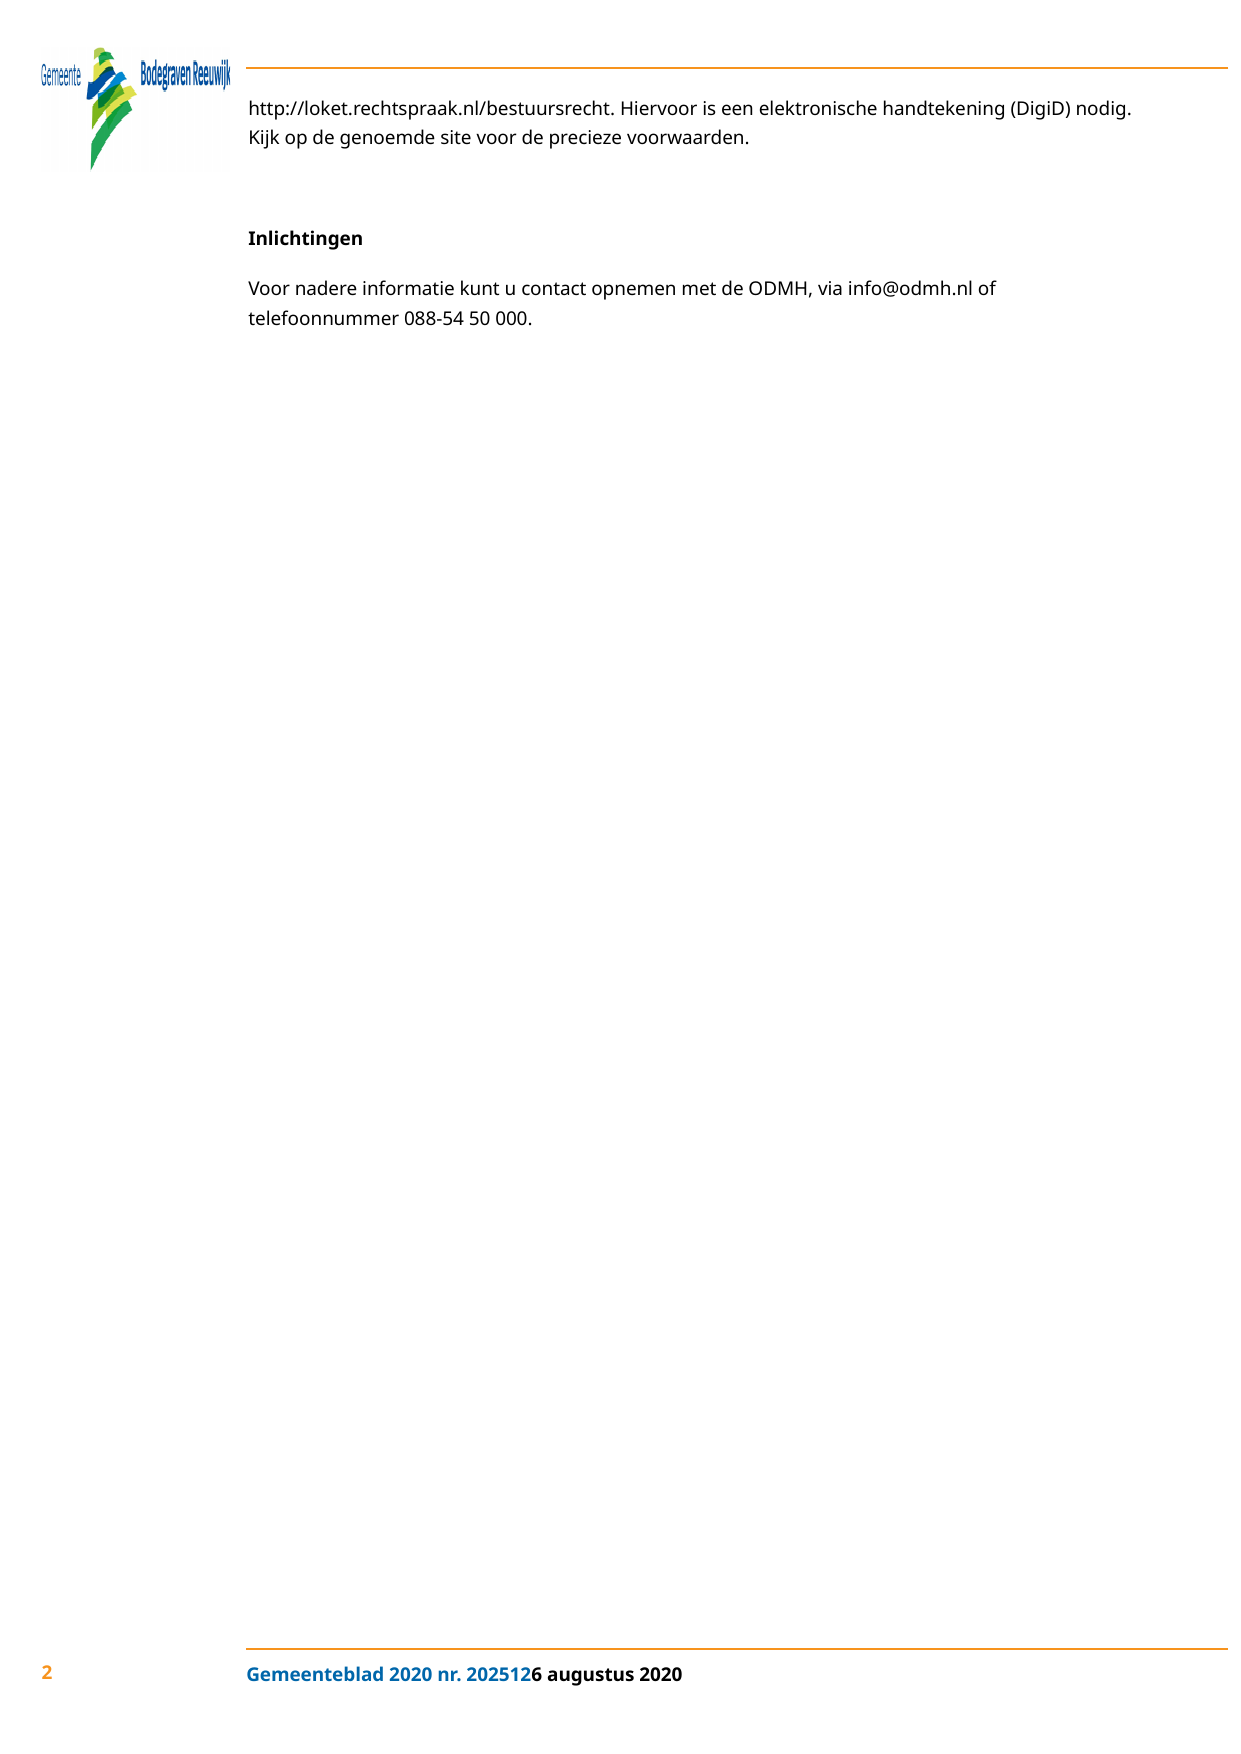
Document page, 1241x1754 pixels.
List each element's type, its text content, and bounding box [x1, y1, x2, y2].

text Inlichtingen [248, 225, 1152, 251]
text http://loket.rechtspraak.nl/bestuursrecht. Hiervoor is een elektronische handtekening (DigiD) nodig. Kijk op de genoemde site voor de precieze voorwaarden. [248, 95, 1152, 150]
picture [41, 47, 231, 172]
text Voor nadere informatie kunt u contact opnemen met de ODMH, via info@odmh.nl of telefoonnummer 088-54 50 000. [248, 276, 1152, 331]
